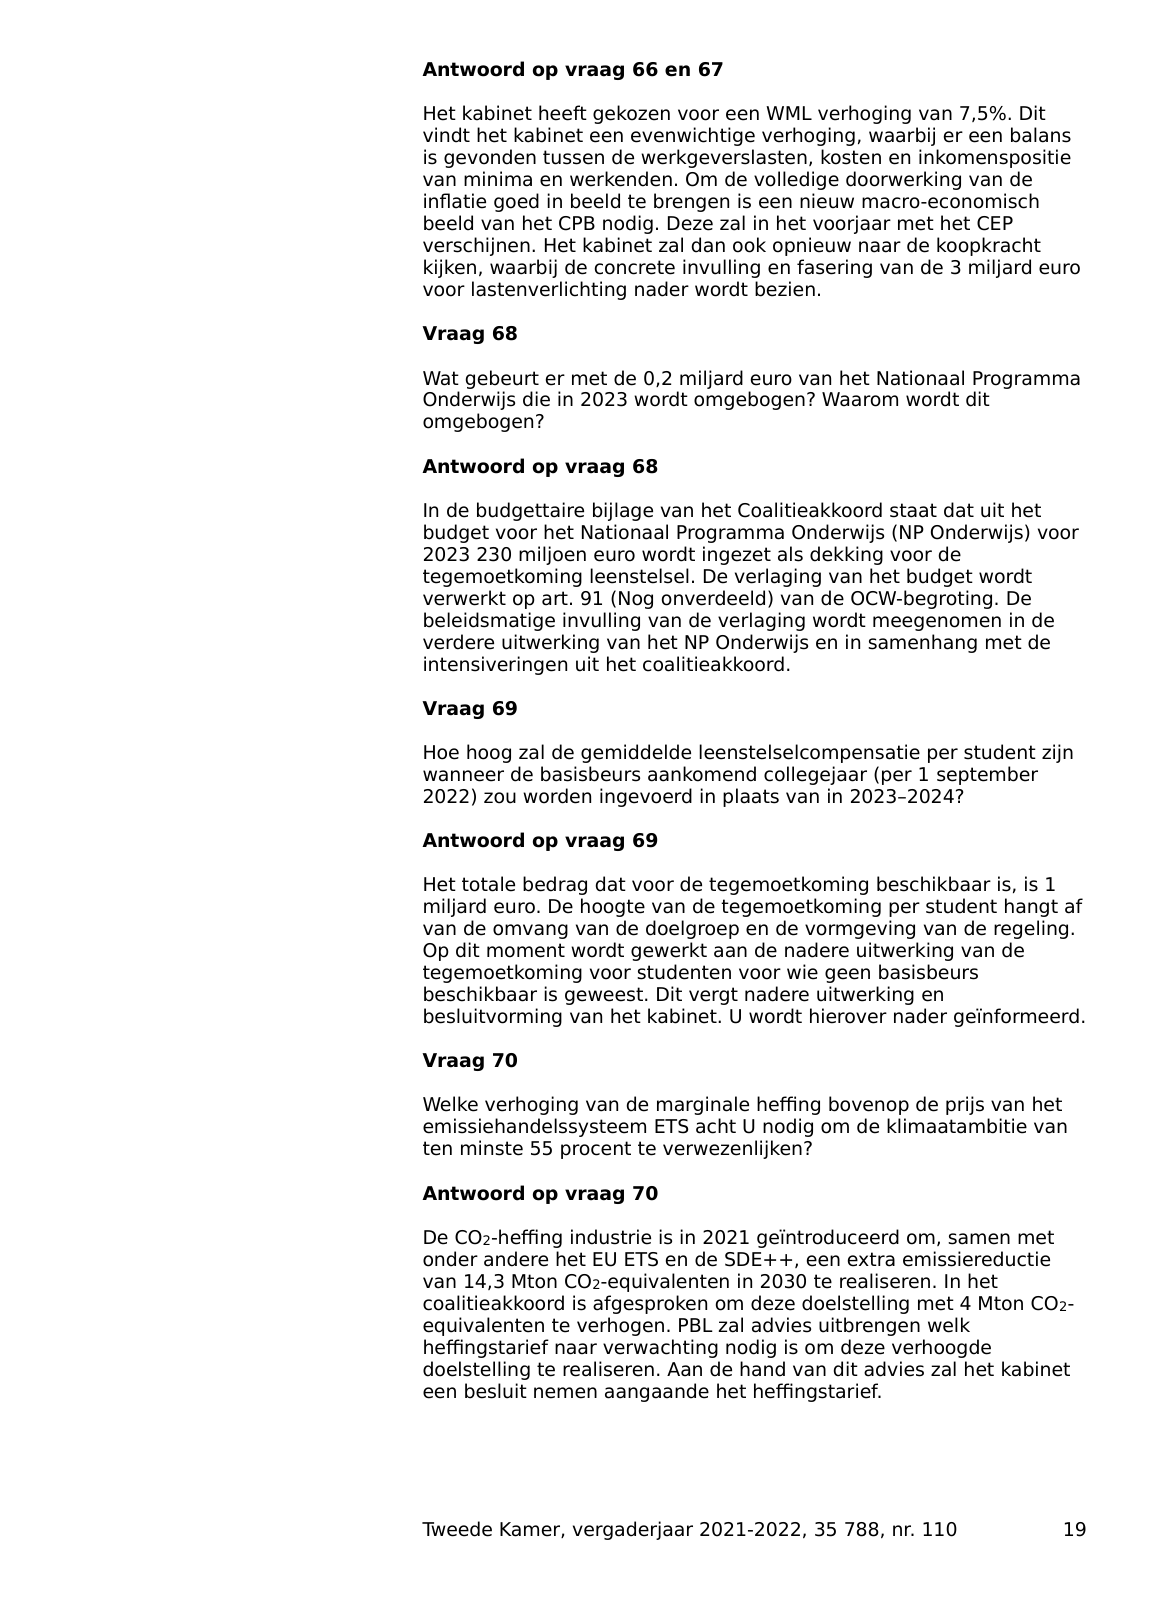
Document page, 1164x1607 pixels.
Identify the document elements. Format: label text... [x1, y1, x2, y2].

subtitle Antwoord op vraag 68 [422, 456, 1087, 477]
subtitle Vraag 69 [422, 698, 1087, 720]
subtitle Antwoord op vraag 69 [422, 830, 1087, 852]
subtitle Vraag 70 [422, 1050, 1087, 1072]
subtitle Antwoord op vraag 66 en 67 [422, 59, 1087, 81]
subtitle Antwoord op vraag 70 [422, 1182, 1087, 1204]
text Wat gebeurt er met de 0,2 miljard euro van het Nationaal Programma Onderwijs die in 2023 wordt omgebogen? Waarom wordt dit omgebogen? [422, 367, 1087, 433]
text In de budgettaire bijlage van het Coalitieakkoord staat dat uit het budget voor het Nationaal Programma Onderwijs (NP Onderwijs) voor 2023 230 miljoen euro wordt ingezet als dekking voor de tegemoetkoming leenstelsel. De verlaging van het budget wordt verwerkt op art. 91 (Nog onverdeeld) van de OCW-begroting. De beleidsmatige invulling van de verlaging wordt meegenomen in de verdere uitwerking van het NP Onderwijs en in samenhang met de intensiveringen uit het coalitieakkoord. [422, 500, 1087, 676]
text Het kabinet heeft gekozen voor een WML verhoging van 7,5%. Dit vindt het kabinet een evenwichtige verhoging, waarbij er een balans is gevonden tussen de werkgeverslasten, kosten en inkomenspositie van minima en werkenden. Om de volledige doorwerking van de inflatie goed in beeld te brengen is een nieuw macro-economisch beeld van het CPB nodig. Deze zal in het voorjaar met het CEP verschijnen. Het kabinet zal dan ook opnieuw naar de koopkracht kijken, waarbij de concrete invulling en fasering van de 3 miljard euro voor lastenverlichting nader wordt bezien. [422, 103, 1087, 301]
subtitle Vraag 68 [422, 323, 1087, 345]
text Hoe hoog zal de gemiddelde leenstelselcompensatie per student zijn wanneer de basisbeurs aankomend collegejaar (per 1 september 2022) zou worden ingevoerd in plaats van in 2023–2024? [422, 742, 1087, 808]
text Het totale bedrag dat voor de tegemoetkoming beschikbaar is, is 1 miljard euro. De hoogte van de tegemoetkoming per student hangt af van de omvang van de doelgroep en de vormgeving van de regeling. Op dit moment wordt gewerkt aan de nadere uitwerking van de tegemoetkoming voor studenten voor wie geen basisbeurs beschikbaar is geweest. Dit vergt nadere uitwerking en besluitvorming van het kabinet. U wordt hierover nader geïnformeerd. [422, 874, 1087, 1028]
text Welke verhoging van de marginale heffing bovenop de prijs van het emissiehandelssysteem ETS acht U nodig om de klimaatambitie van ten minste 55 procent te verwezenlijken? [422, 1094, 1087, 1160]
text De CO2-heffing industrie is in 2021 geïntroduceerd om, samen met onder andere het EU ETS en de SDE++, een extra emissiereductie van 14,3 Mton CO2-equivalenten in 2030 te realiseren. In het coalitieakkoord is afgesproken om deze doelstelling met 4 Mton CO2-equivalenten te verhogen. PBL zal advies uitbrengen welk heffingstarief naar verwachting nodig is om deze verhoogde doelstelling te realiseren. Aan de hand van dit advies zal het kabinet een besluit nemen aangaande het heffingstarief. [422, 1227, 1087, 1402]
